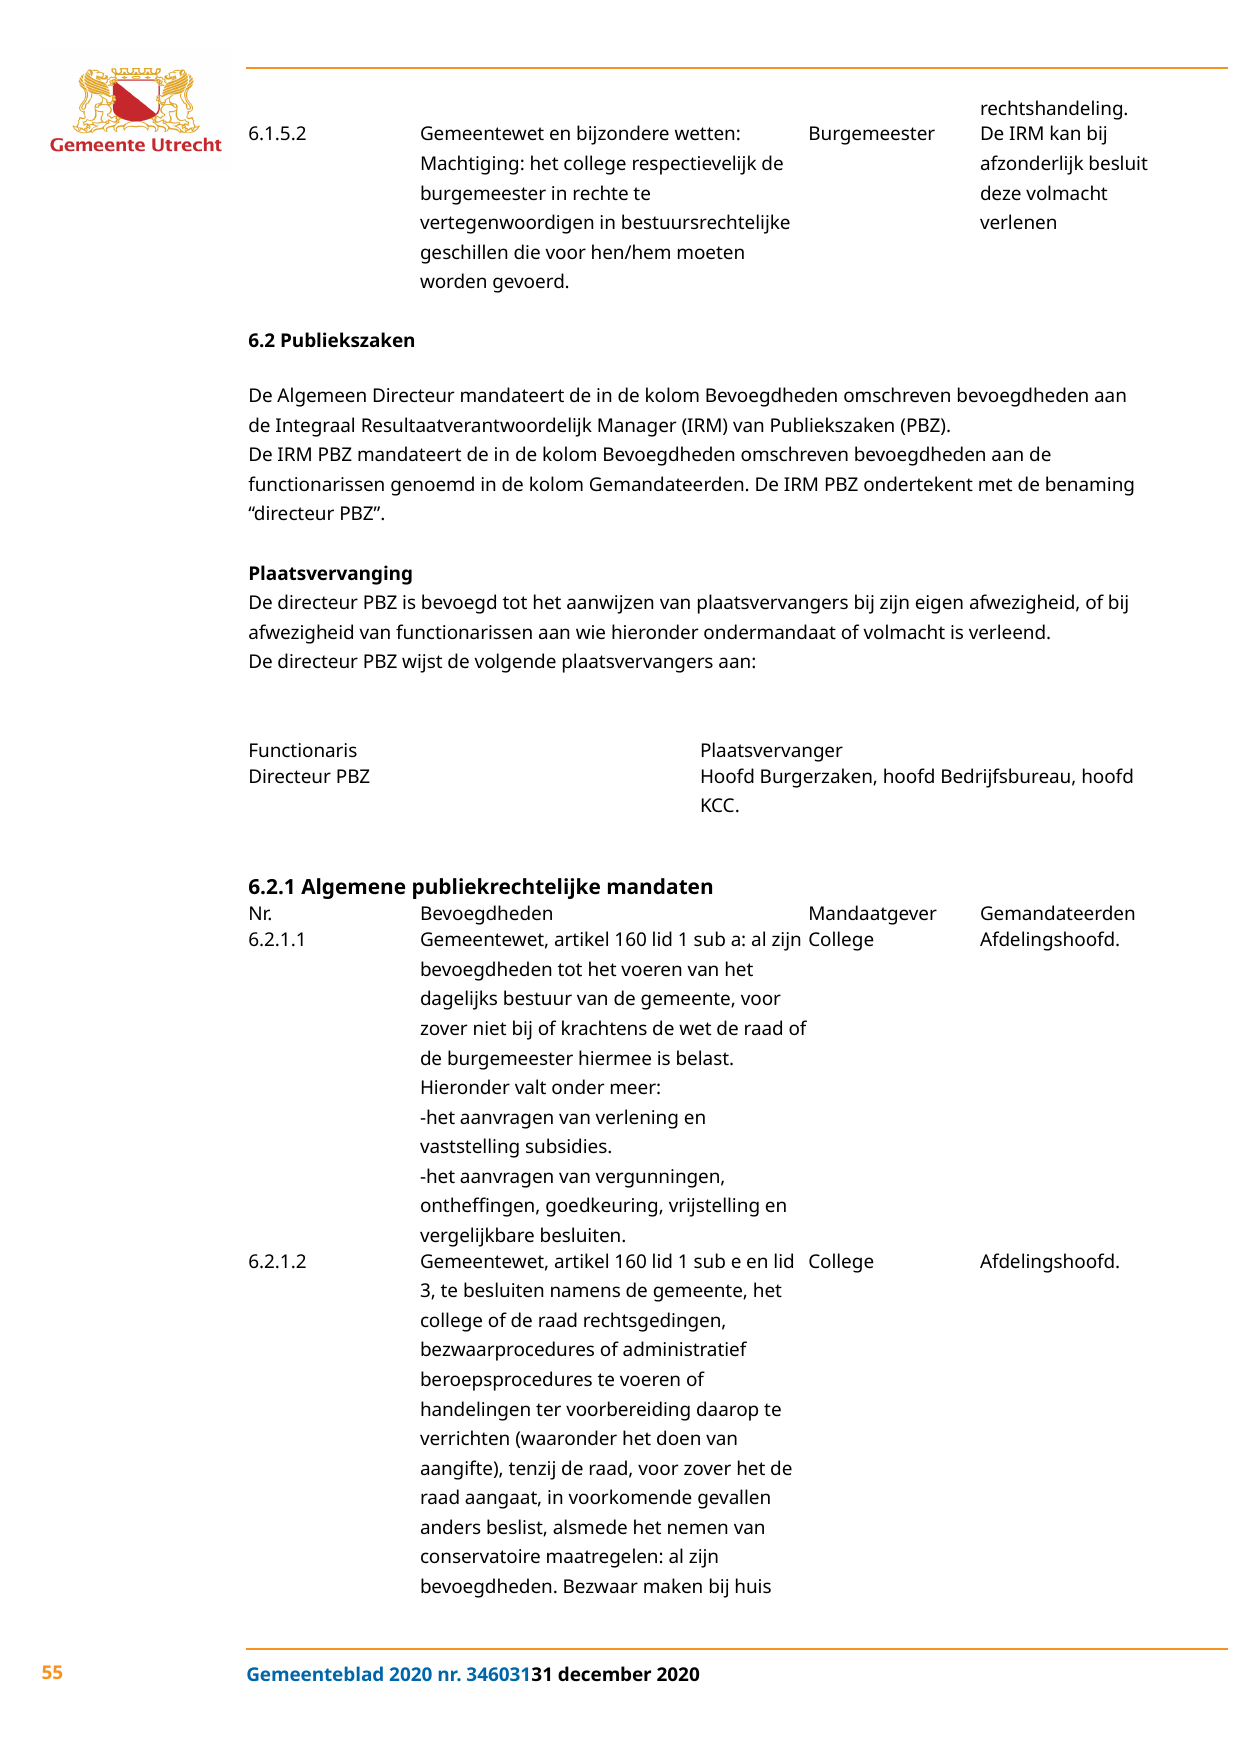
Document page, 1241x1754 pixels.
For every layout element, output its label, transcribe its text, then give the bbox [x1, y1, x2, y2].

table_header Gemandateerden [980, 901, 1152, 926]
text De directeur PBZ wijst de volgende plaatsvervangers aan: [248, 648, 1152, 674]
table_cell 6.1.5.2 [248, 121, 420, 294]
table_cell Burgemeester [808, 121, 980, 294]
table_cell Afdelingshoofd. [980, 926, 1152, 1248]
table_header Mandaatgever [808, 901, 980, 926]
table_cell Gemeentewet, artikel 160 lid 1 sub e en lid 3, te besluiten namens de gemeente, het college of de raad rechtsgedingen, bezwaarprocedures of administratief beroepsprocedures te voeren of handelingen ter voorbereiding daarop te verrichten (waaronder het doen van aangifte), tenzij de raad, voor zover het de raad aangaat, in voorkomende gevallen anders beslist, alsmede het nemen van conservatoire maatregelen: al zijn bevoegdheden. Bezwaar maken bij huis [420, 1248, 808, 1599]
table_header Plaatsvervanger [700, 738, 1152, 763]
table_header Functionaris [248, 738, 700, 763]
table_cell Gemeentewet en bijzondere wetten: Machtiging: het college respectievelijk de burgemeester in rechte te vertegenwoordigen in bestuursrechtelijke geschillen die voor hen/hem moeten worden gevoerd. [420, 121, 808, 294]
table_cell Gemeentewet, artikel 160 lid 1 sub a: al zijn bevoegdheden tot het voeren van het dagelijks bestuur van de gemeente, voor zover niet bij of krachtens de wet de raad of de burgemeester hiermee is belast. Hieronder valt onder meer: -het aanvragen van verlening en vaststelling subsidies. -het aanvragen van vergunningen, ontheffingen, goedkeuring, vrijstelling en vergelijkbare besluiten. [420, 926, 808, 1248]
table_cell rechtshandeling. [980, 95, 1152, 121]
table_cell Hoofd Burgerzaken, hoofd Bedrijfsbureau, hoofd KCC. [700, 763, 1152, 818]
text De IRM PBZ mandateert de in de kolom Bevoegdheden omschreven bevoegdheden aan de functionarissen genoemd in de kolom Gemandateerden. De IRM PBZ ondertekent met de benaming “directeur PBZ”. [248, 441, 1152, 526]
table_cell College [808, 926, 980, 1248]
picture [41, 47, 231, 172]
text De Algemeen Directeur mandateert de in de kolom Bevoegdheden omschreven bevoegdheden aan de Integraal Resultaatverantwoordelijk Manager (IRM) van Publiekszaken (PBZ). [248, 382, 1152, 438]
text 6.2.1 Algemene publiekrechtelijke mandaten [248, 872, 1152, 901]
table_cell Directeur PBZ [248, 763, 700, 818]
table_cell 6.2.1.1 [248, 926, 420, 1248]
text De directeur PBZ is bevoegd tot het aanwijzen van plaatsvervangers bij zijn eigen afwezigheid, of bij afwezigheid van functionarissen aan wie hieronder ondermandaat of volmacht is verleend. [248, 589, 1152, 645]
table_header Bevoegdheden [420, 901, 808, 926]
table_cell Afdelingshoofd. [980, 1248, 1152, 1599]
table_cell College [808, 1248, 980, 1599]
table_cell 6.2.1.2 [248, 1248, 420, 1599]
table_cell [420, 95, 808, 121]
text 6.2 Publiekszaken [248, 327, 1152, 353]
table_cell [808, 95, 980, 121]
table_cell [248, 95, 420, 121]
table_header Nr. [248, 901, 420, 926]
text Plaatsvervanging [248, 560, 1152, 586]
table_cell De IRM kan bij afzonderlijk besluit deze volmacht verlenen [980, 121, 1152, 294]
